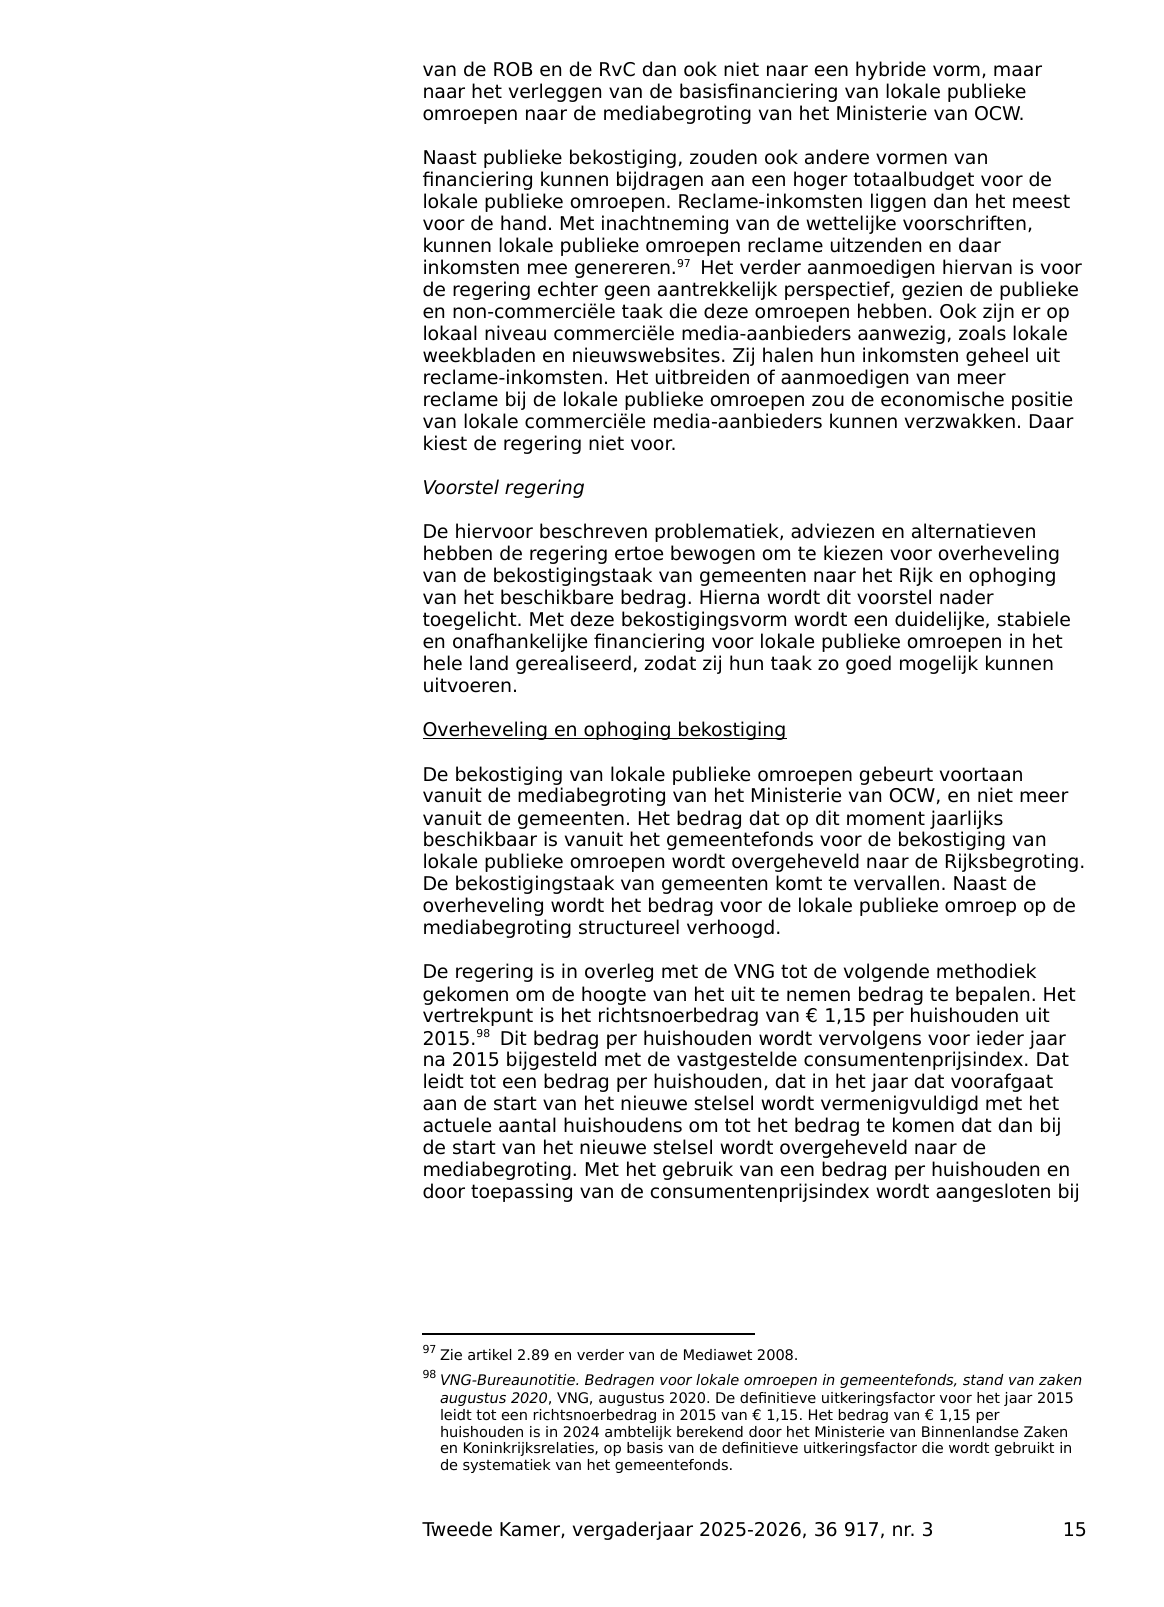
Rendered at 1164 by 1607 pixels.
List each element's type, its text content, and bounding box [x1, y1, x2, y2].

text VNG-Bureaunotitie. Bedragen voor lokale omroepen in gemeentefonds, stand van zaken augustus 2020, VNG, augustus 2020. De definitieve uitkeringsfactor voor het jaar 2015 leidt tot een richtsnoerbedrag in 2015 van € 1,15. Het bedrag van € 1,15 per huishouden is in 2024 ambtelijk berekend door het Ministerie van Binnenlandse Zaken en Koninkrijksrelaties, op basis van de definitieve uitkeringsfactor die wordt gebruikt in de systematiek van het gemeentefonds. [422, 1368, 1087, 1474]
text Naast publieke bekostiging, zouden ook andere vormen van financiering kunnen bijdragen aan een hoger totaalbudget voor de lokale publieke omroepen. Reclame-inkomsten liggen dan het meest voor de hand. Met inachtneming van de wettelijke voorschriften, kunnen lokale publieke omroepen reclame uitzenden en daar inkomsten mee genereren. Het verder aanmoedigen hiervan is voor de regering echter geen aantrekkelijk perspectief, gezien de publieke en non-commerciële taak die deze omroepen hebben. Ook zijn er op lokaal niveau commerciële media-aanbieders aanwezig, zoals lokale weekbladen en nieuwswebsites. Zij halen hun inkomsten geheel uit reclame-inkomsten. Het uitbreiden of aanmoedigen van meer reclame bij de lokale publieke omroepen zou de economische positie van lokale commerciële media-aanbieders kunnen verzwakken. Daar kiest de regering niet voor. [422, 147, 1087, 455]
text Zie artikel 2.89 en verder van de Mediawet 2008. [422, 1343, 1087, 1365]
text De hiervoor beschreven problematiek, adviezen en alternatieven hebben de regering ertoe bewogen om te kiezen voor overheveling van de bekostigingstaak van gemeenten naar het Rijk en ophoging van het beschikbare bedrag. Hierna wordt dit voorstel nader toegelicht. Met deze bekostigingsvorm wordt een duidelijke, stabiele en onafhankelijke financiering voor lokale publieke omroepen in het hele land gerealiseerd, zodat zij hun taak zo goed mogelijk kunnen uitvoeren. [422, 521, 1087, 697]
subtitle Voorstel regering [422, 477, 1087, 499]
text van de ROB en de RvC dan ook niet naar een hybride vorm, maar naar het verleggen van de basisfinanciering van lokale publieke omroepen naar de mediabegroting van het Ministerie van OCW. [422, 59, 1087, 125]
subtitle Overheveling en ophoging bekostiging [422, 719, 1087, 741]
text De regering is in overleg met de VNG tot de volgende methodiek gekomen om de hoogte van het uit te nemen bedrag te bepalen. Het vertrekpunt is het richtsnoerbedrag van € 1,15 per huishouden uit 2015. Dit bedrag per huishouden wordt vervolgens voor ieder jaar na 2015 bijgesteld met de vastgestelde consumentenprijsindex. Dat leidt tot een bedrag per huishouden, dat in het jaar dat voorafgaat aan de start van het nieuwe stelsel wordt vermenigvuldigd met het actuele aantal huishoudens om tot het bedrag te komen dat dan bij de start van het nieuwe stelsel wordt overgeheveld naar de mediabegroting. Met het gebruik van een bedrag per huishouden en door toepassing van de consumentenprijsindex wordt aangesloten bij [422, 961, 1087, 1247]
text De bekostiging van lokale publieke omroepen gebeurt voortaan vanuit de mediabegroting van het Ministerie van OCW, en niet meer vanuit de gemeenten. Het bedrag dat op dit moment jaarlijks beschikbaar is vanuit het gemeentefonds voor de bekostiging van lokale publieke omroepen wordt overgeheveld naar de Rijksbegroting. De bekostigingstaak van gemeenten komt te vervallen. Naast de overheveling wordt het bedrag voor de lokale publieke omroep op de mediabegroting structureel verhoogd. [422, 763, 1087, 939]
